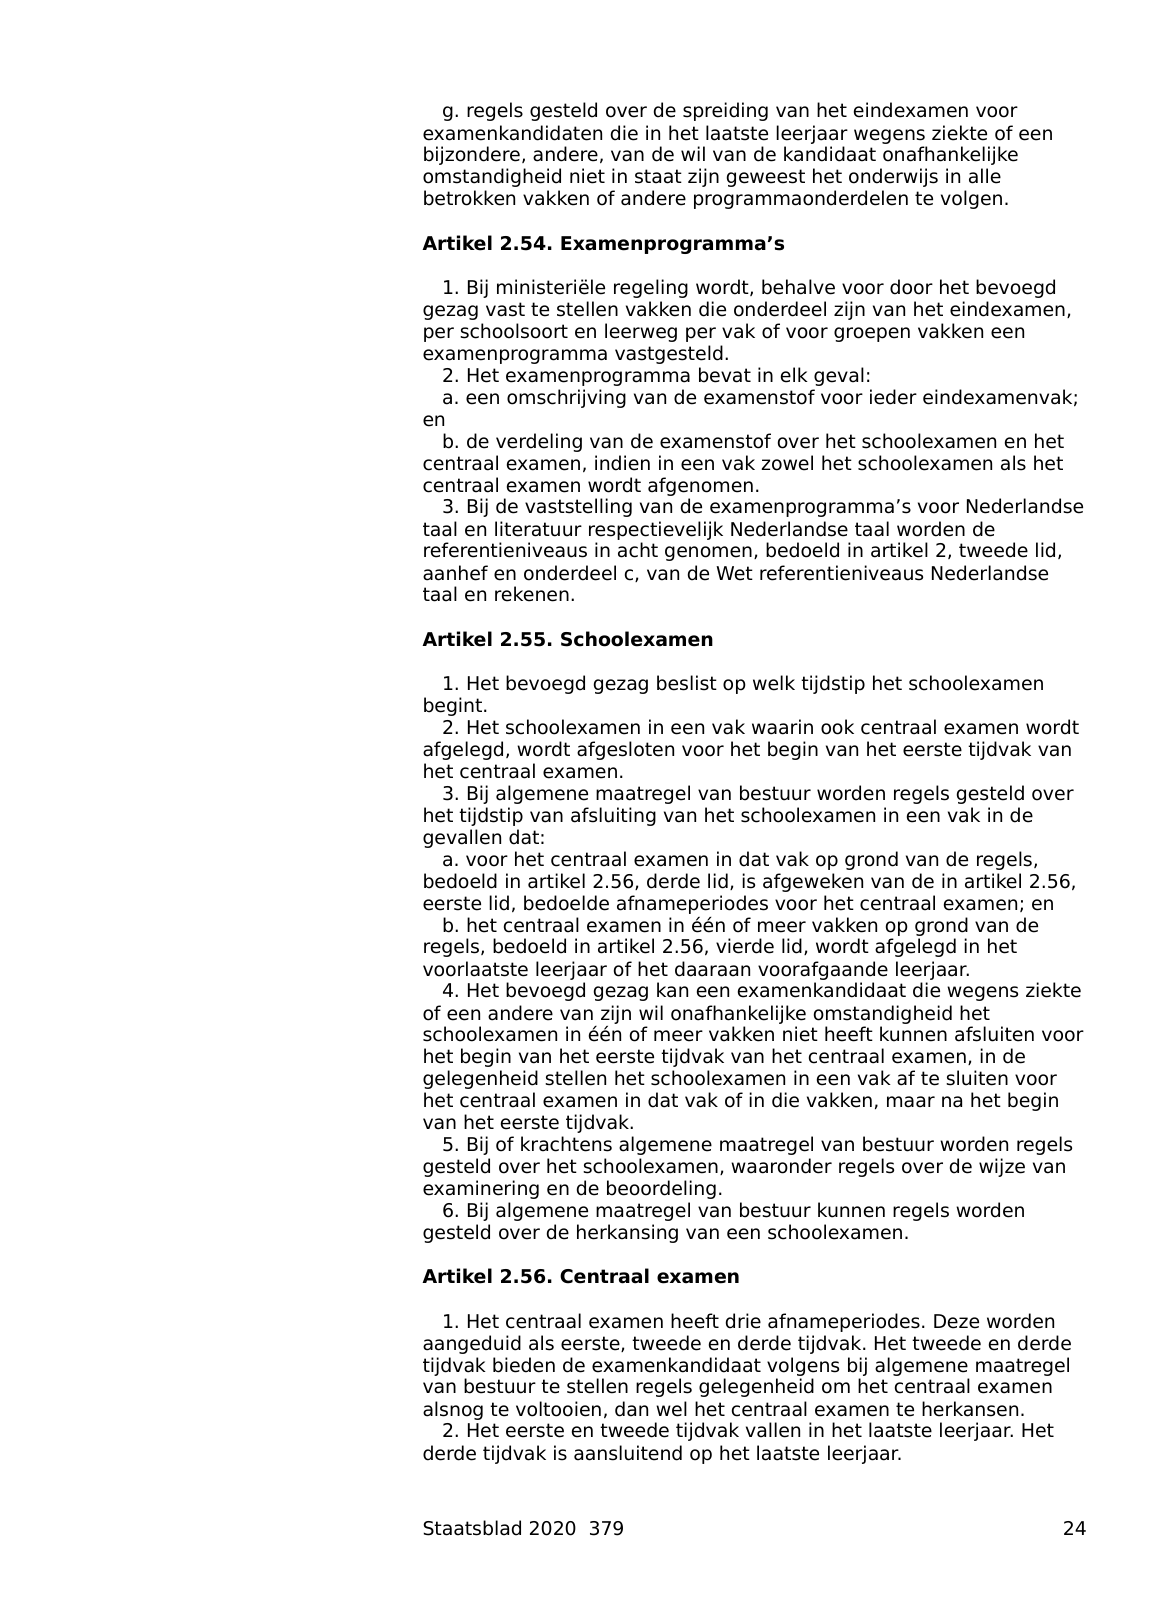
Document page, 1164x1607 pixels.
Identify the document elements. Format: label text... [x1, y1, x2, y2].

text a. een omschrijving van de examenstof voor ieder eindexamenvak; en [422, 387, 1087, 431]
text 1. Bij ministeriële regeling wordt, behalve voor door het bevoegd gezag vast te stellen vakken die onderdeel zijn van het eindexamen, per schoolsoort en leerweg per vak of voor groepen vakken een examenprogramma vastgesteld. [422, 277, 1087, 364]
subtitle Artikel 2.55. Schoolexamen [422, 628, 1087, 651]
text 3. Bij algemene maatregel van bestuur worden regels gesteld over het tijdstip van afsluiting van het schoolexamen in een vak in de gevallen dat: [422, 783, 1087, 848]
text 2. Het schoolexamen in een vak waarin ook centraal examen wordt afgelegd, wordt afgesloten voor het begin van het eerste tijdvak van het centraal examen. [422, 717, 1087, 783]
subtitle Artikel 2.54. Examenprogramma’s [422, 232, 1087, 254]
text 2. Het eerste en tweede tijdvak vallen in het laatste leerjaar. Het derde tijdvak is aansluitend op het laatste leerjaar. [422, 1420, 1087, 1464]
text b. het centraal examen in één of meer vakken op grond van de regels, bedoeld in artikel 2.56, vierde lid, wordt afgelegd in het voorlaatste leerjaar of het daaraan voorafgaande leerjaar. [422, 914, 1087, 980]
text 4. Het bevoegd gezag kan een examenkandidaat die wegens ziekte of een andere van zijn wil onafhankelijke omstandigheid het schoolexamen in één of meer vakken niet heeft kunnen afsluiten voor het begin van het eerste tijdvak van het centraal examen, in de gelegenheid stellen het schoolexamen in een vak af te sluiten voor het centraal examen in dat vak of in die vakken, maar na het begin van het eerste tijdvak. [422, 980, 1087, 1134]
text 5. Bij of krachtens algemene maatregel van bestuur worden regels gesteld over het schoolexamen, waaronder regels over de wijze van examinering en de beoordeling. [422, 1134, 1087, 1200]
text 6. Bij algemene maatregel van bestuur kunnen regels worden gesteld over de herkansing van een schoolexamen. [422, 1200, 1087, 1244]
text 3. Bij de vaststelling van de examenprogramma’s voor Nederlandse taal en literatuur respectievelijk Nederlandse taal worden de referentieniveaus in acht genomen, bedoeld in artikel 2, tweede lid, aanhef en onderdeel c, van de Wet referentieniveaus Nederlandse taal en rekenen. [422, 496, 1087, 606]
text 1. Het centraal examen heeft drie afnameperiodes. Deze worden aangeduid als eerste, tweede en derde tijdvak. Het tweede en derde tijdvak bieden de examenkandidaat volgens bij algemene maatregel van bestuur te stellen regels gelegenheid om het centraal examen alsnog te voltooien, dan wel het centraal examen te herkansen. [422, 1311, 1087, 1420]
text 2. Het examenprogramma bevat in elk geval: [422, 364, 1087, 387]
text g. regels gesteld over de spreiding van het eindexamen voor examenkandidaten die in het laatste leerjaar wegens ziekte of een bijzondere, andere, van de wil van de kandidaat onafhankelijke omstandigheid niet in staat zijn geweest het onderwijs in alle betrokken vakken of andere programmaonderdelen te volgen. [422, 100, 1087, 210]
text a. voor het centraal examen in dat vak op grond van de regels, bedoeld in artikel 2.56, derde lid, is afgeweken van de in artikel 2.56, eerste lid, bedoelde afnameperiodes voor het centraal examen; en [422, 848, 1087, 914]
subtitle Artikel 2.56. Centraal examen [422, 1266, 1087, 1288]
text b. de verdeling van de examenstof over het schoolexamen en het centraal examen, indien in een vak zowel het schoolexamen als het centraal examen wordt afgenomen. [422, 431, 1087, 496]
text 1. Het bevoegd gezag beslist op welk tijdstip het schoolexamen begint. [422, 673, 1087, 717]
